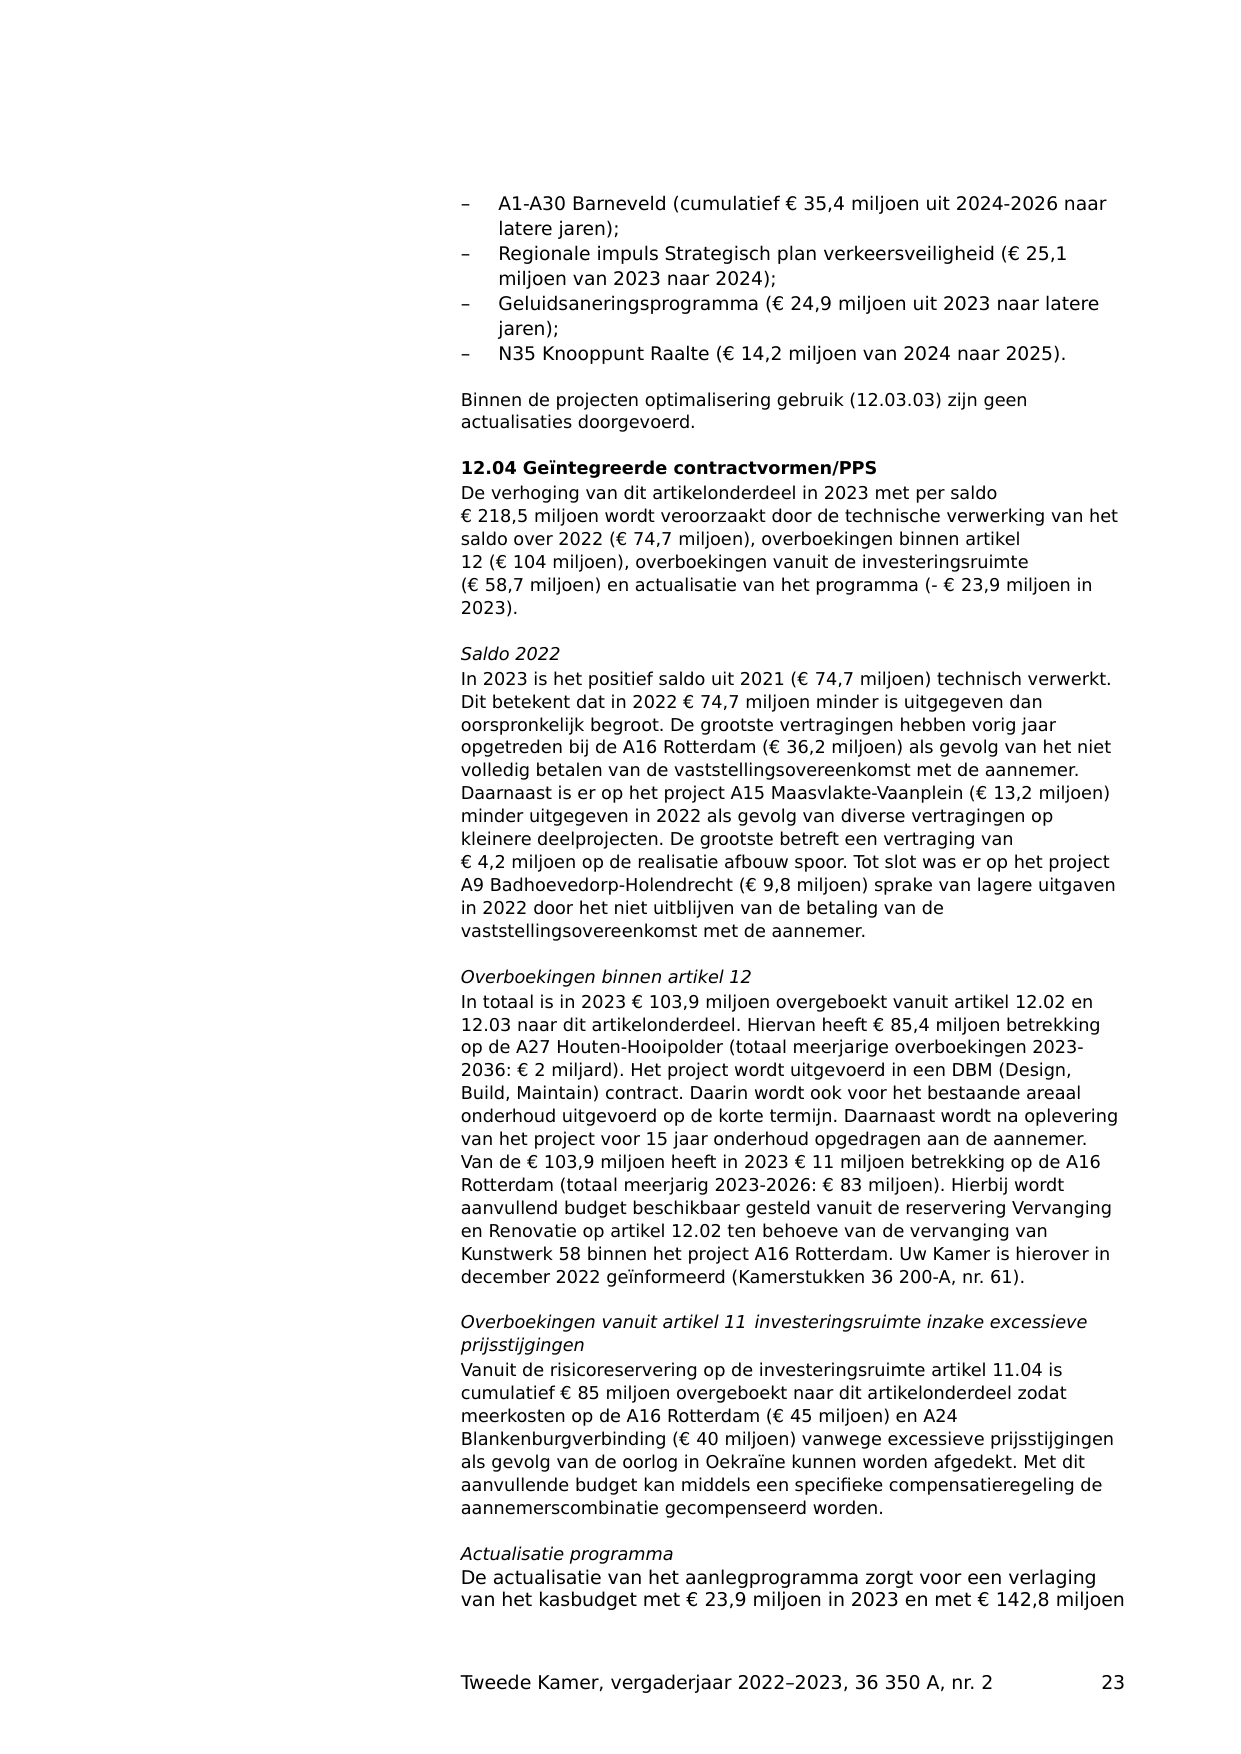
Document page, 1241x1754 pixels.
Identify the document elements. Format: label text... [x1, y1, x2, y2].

text Actualisatie programma [461, 1542, 1125, 1565]
list A1-A30 Barneveld (cumulatief € 35,4 miljoen uit 2024-2026 naar latere jaren); [461, 191, 1125, 241]
list Regionale impuls Strategisch plan verkeersveiligheid (€ 25,1 miljoen van 2023 naar 2024); [461, 241, 1125, 291]
text In totaal is in 2023 € 103,9 miljoen overgeboekt vanuit artikel 12.02 en 12.03 naar dit artikelonderdeel. Hiervan heeft € 85,4 miljoen betrekking op de A27 Houten-Hooipolder (totaal meerjarige overboekingen 2023-2036: € 2 miljard). Het project wordt uitgevoerd in een DBM (Design, Build, Maintain) contract. Daarin wordt ook voor het bestaande areaal onderhoud uitgevoerd op de korte termijn. Daarnaast wordt na oplevering van het project voor 15 jaar onderhoud opgedragen aan de aannemer. Van de € 103,9 miljoen heeft in 2023 € 11 miljoen betrekking op de A16 Rotterdam (totaal meerjarig 2023-2026: € 83 miljoen). Hierbij wordt aanvullend budget beschikbaar gesteld vanuit de reservering Vervanging en Renovatie op artikel 12.02 ten behoeve van de vervanging van Kunstwerk 58 binnen het project A16 Rotterdam. Uw Kamer is hierover in december 2022 geïnformeerd (Kamerstukken 36 200-A, nr. 61). [461, 990, 1125, 1288]
text Overboekingen vanuit artikel 11 investeringsruimte inzake excessieve prijsstijgingen [461, 1311, 1125, 1356]
text In 2023 is het positief saldo uit 2021 (€ 74,7 miljoen) technisch verwerkt. Dit betekent dat in 2022 € 74,7 miljoen minder is uitgegeven dan oorspronkelijk begroot. De grootste vertragingen hebben vorig jaar opgetreden bij de A16 Rotterdam (€ 36,2 miljoen) als gevolg van het niet volledig betalen van de vaststellingsovereenkomst met de aannemer. Daarnaast is er op het project A15 Maasvlakte-Vaanplein (€ 13,2 miljoen) minder uitgegeven in 2022 als gevolg van diverse vertragingen op kleinere deelprojecten. De grootste betreft een vertraging van € 4,2 miljoen op de realisatie afbouw spoor. Tot slot was er op het project A9 Badhoevedorp-Holendrecht (€ 9,8 miljoen) sprake van lagere uitgaven in 2022 door het niet uitblijven van de betaling van de vaststellingsovereenkomst met de aannemer. [461, 667, 1125, 942]
text De verhoging van dit artikelonderdeel in 2023 met per saldo € 218,5 miljoen wordt veroorzaakt door de technische verwerking van het saldo over 2022 (€ 74,7 miljoen), overboekingen binnen artikel 12 (€ 104 miljoen), overboekingen vanuit de investeringsruimte (€ 58,7 miljoen) en actualisatie van het programma (- € 23,9 miljoen in 2023). [461, 481, 1125, 619]
text Vanuit de risicoreservering op de investeringsruimte artikel 11.04 is cumulatief € 85 miljoen overgeboekt naar dit artikelonderdeel zodat meerkosten op de A16 Rotterdam (€ 45 miljoen) en A24 Blankenburgverbinding (€ 40 miljoen) vanwege excessieve prijsstijgingen als gevolg van de oorlog in Oekraïne kunnen worden afgedekt. Met dit aanvullende budget kan middels een specifieke compensatieregeling de aannemerscombinatie gecompenseerd worden. [461, 1358, 1125, 1519]
text Binnen de projecten optimalisering gebruik (12.03.03) zijn geen actualisaties doorgevoerd. [461, 388, 1125, 433]
text Saldo 2022 [461, 642, 1125, 665]
text 12.04 Geïntegreerde contractvormen/PPS [461, 456, 1125, 479]
text De actualisatie van het aanlegprogramma zorgt voor een verlaging van het kasbudget met € 23,9 miljoen in 2023 en met € 142,8 miljoen [461, 1567, 1125, 1611]
text Overboekingen binnen artikel 12 [461, 965, 1125, 988]
list Geluidsaneringsprogramma (€ 24,9 miljoen uit 2023 naar latere jaren); [461, 291, 1125, 341]
list N35 Knooppunt Raalte (€ 14,2 miljoen van 2024 naar 2025). [461, 341, 1125, 366]
